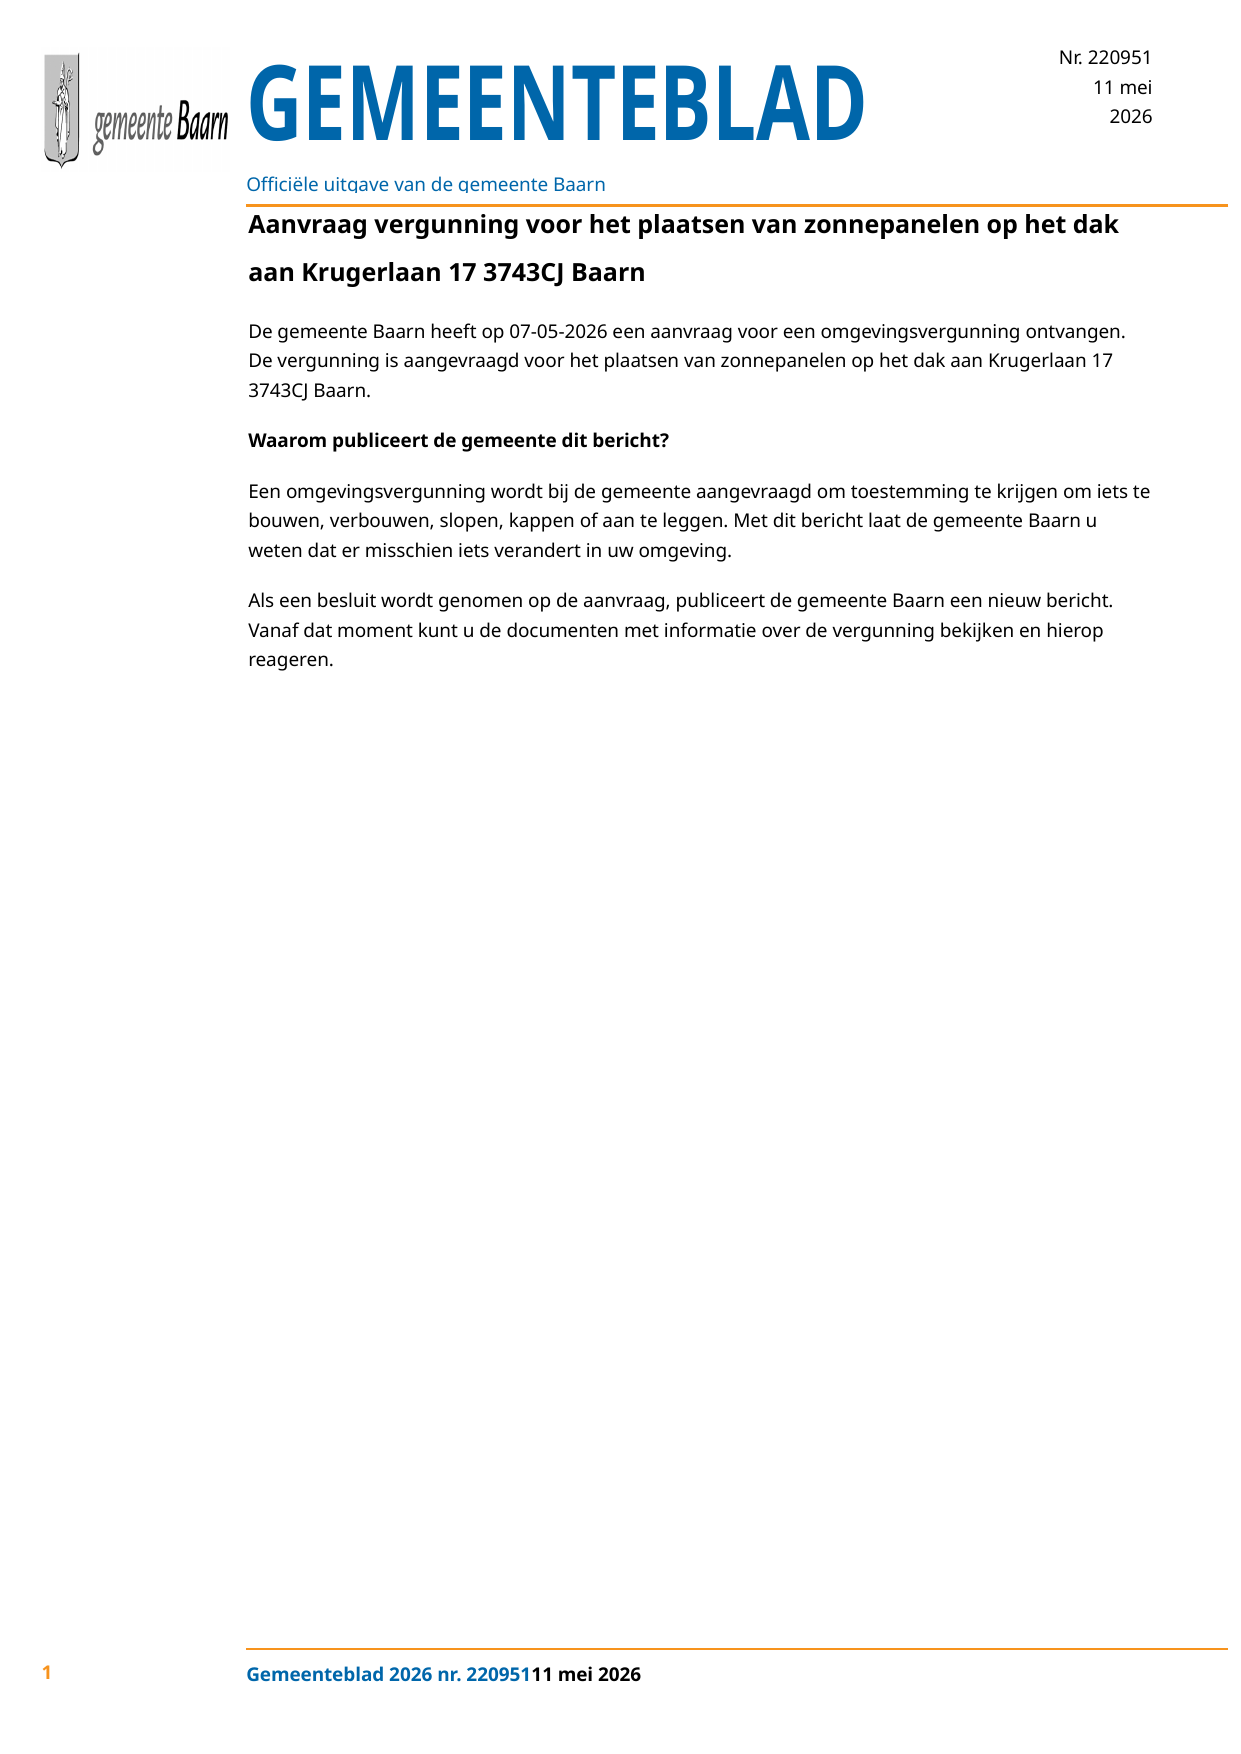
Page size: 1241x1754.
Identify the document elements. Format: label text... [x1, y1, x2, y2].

text Als een besluit wordt genomen op de aanvraag, publiceert de gemeente Baarn een nieuw bericht. Vanaf dat moment kunt u de documenten met informatie over de vergunning bekijken en hierop reageren. [248, 587, 1152, 672]
text Waarom publiceert de gemeente dit bericht? [248, 427, 1152, 453]
text De gemeente Baarn heeft op 07-05-2026 een aanvraag voor een omgevingsvergunning ontvangen. De vergunning is aangevraagd voor het plaatsen van zonnepanelen op het dak aan Krugerlaan 17 3743CJ Baarn. [248, 318, 1152, 403]
text Een omgevingsvergunning wordt bij de gemeente aangevraagd om toestemming te krijgen om iets te bouwen, verbouwen, slopen, kappen of aan te leggen. Met dit bericht laat de gemeente Baarn u weten dat er misschien iets verandert in uw omgeving. [248, 478, 1152, 563]
picture [41, 47, 231, 172]
text Aanvraag vergunning voor het plaatsen van zonnepanelen op het dak aan Krugerlaan 17 3743CJ Baarn [248, 207, 1152, 288]
